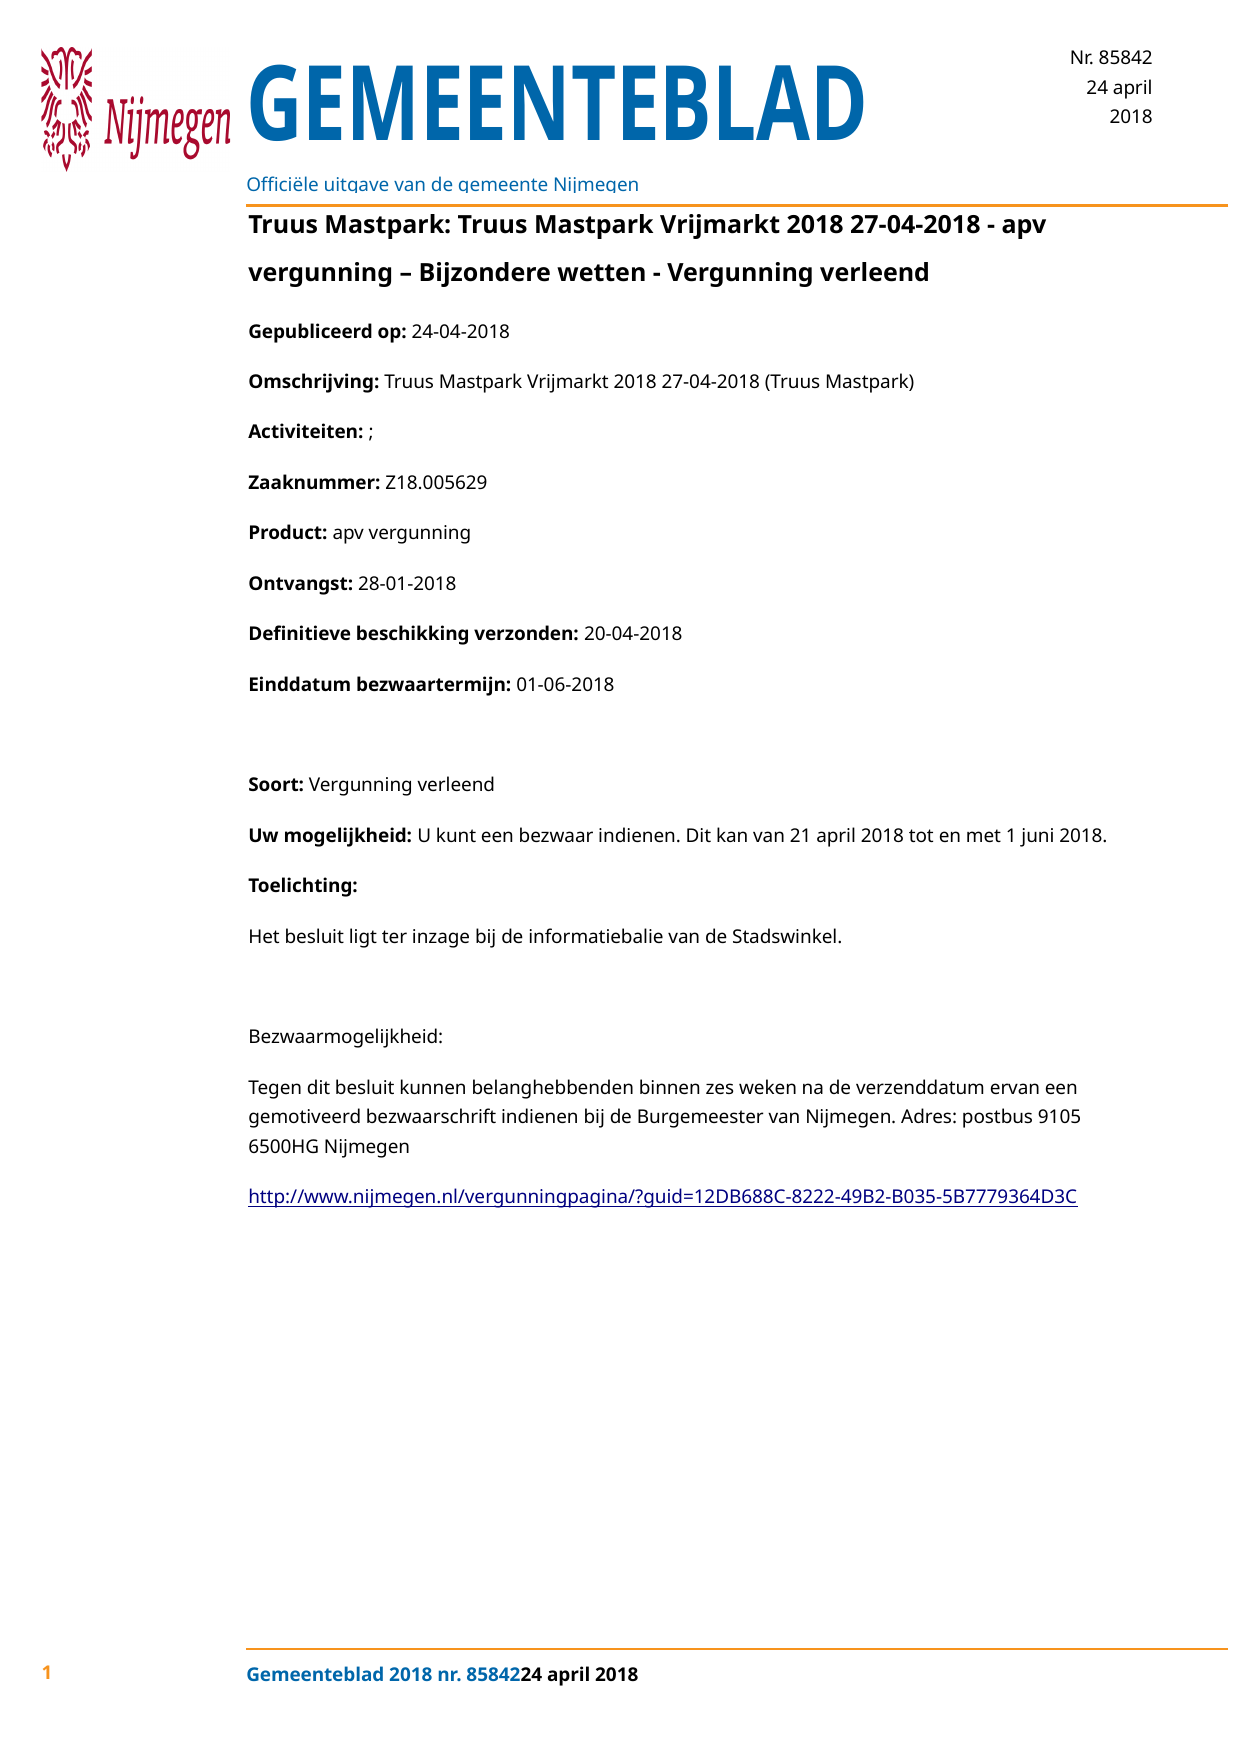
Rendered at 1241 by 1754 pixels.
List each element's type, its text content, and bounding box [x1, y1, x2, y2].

text Activiteiten: ; [248, 419, 1152, 444]
text Zaaknummer: Z18.005629 [248, 469, 1152, 495]
text Het besluit ligt ter inzage bij de informatiebalie van de Stadswinkel. [248, 923, 1152, 949]
text Truus Mastpark: Truus Mastpark Vrijmarkt 2018 27-04-2018 - apv vergunning – Bijzondere wetten - Vergunning verleend [248, 207, 1152, 288]
text Definitieve beschikking verzonden: 20-04-2018 [248, 620, 1152, 646]
text Omschrijving: Truus Mastpark Vrijmarkt 2018 27-04-2018 (Truus Mastpark) [248, 368, 1152, 394]
text Einddatum bezwaartermijn: 01-06-2018 [248, 671, 1152, 697]
text Product: apv vergunning [248, 519, 1152, 545]
text Ontvangst: 28-01-2018 [248, 570, 1152, 596]
text Uw mogelijkheid: U kunt een bezwaar indienen. Dit kan van 21 april 2018 tot en met 1 juni 2018. [248, 822, 1152, 848]
text Bezwaarmogelijkheid: [248, 1024, 1152, 1049]
text Tegen dit besluit kunnen belanghebbenden binnen zes weken na de verzenddatum ervan een gemotiveerd bezwaarschrift indienen bij de Burgemeester van Nijmegen. Adres: postbus 9105 6500HG Nijmegen [248, 1074, 1152, 1159]
text Gepubliceerd op: 24-04-2018 [248, 318, 1152, 344]
text http://www.nijmegen.nl/vergunningpagina/?guid=12DB688C-8222-49B2-B035-5B7779364D3C [248, 1184, 1152, 1209]
text Soort: Vergunning verleend [248, 772, 1152, 797]
text Toelichting: [248, 872, 1152, 898]
picture [41, 47, 231, 172]
